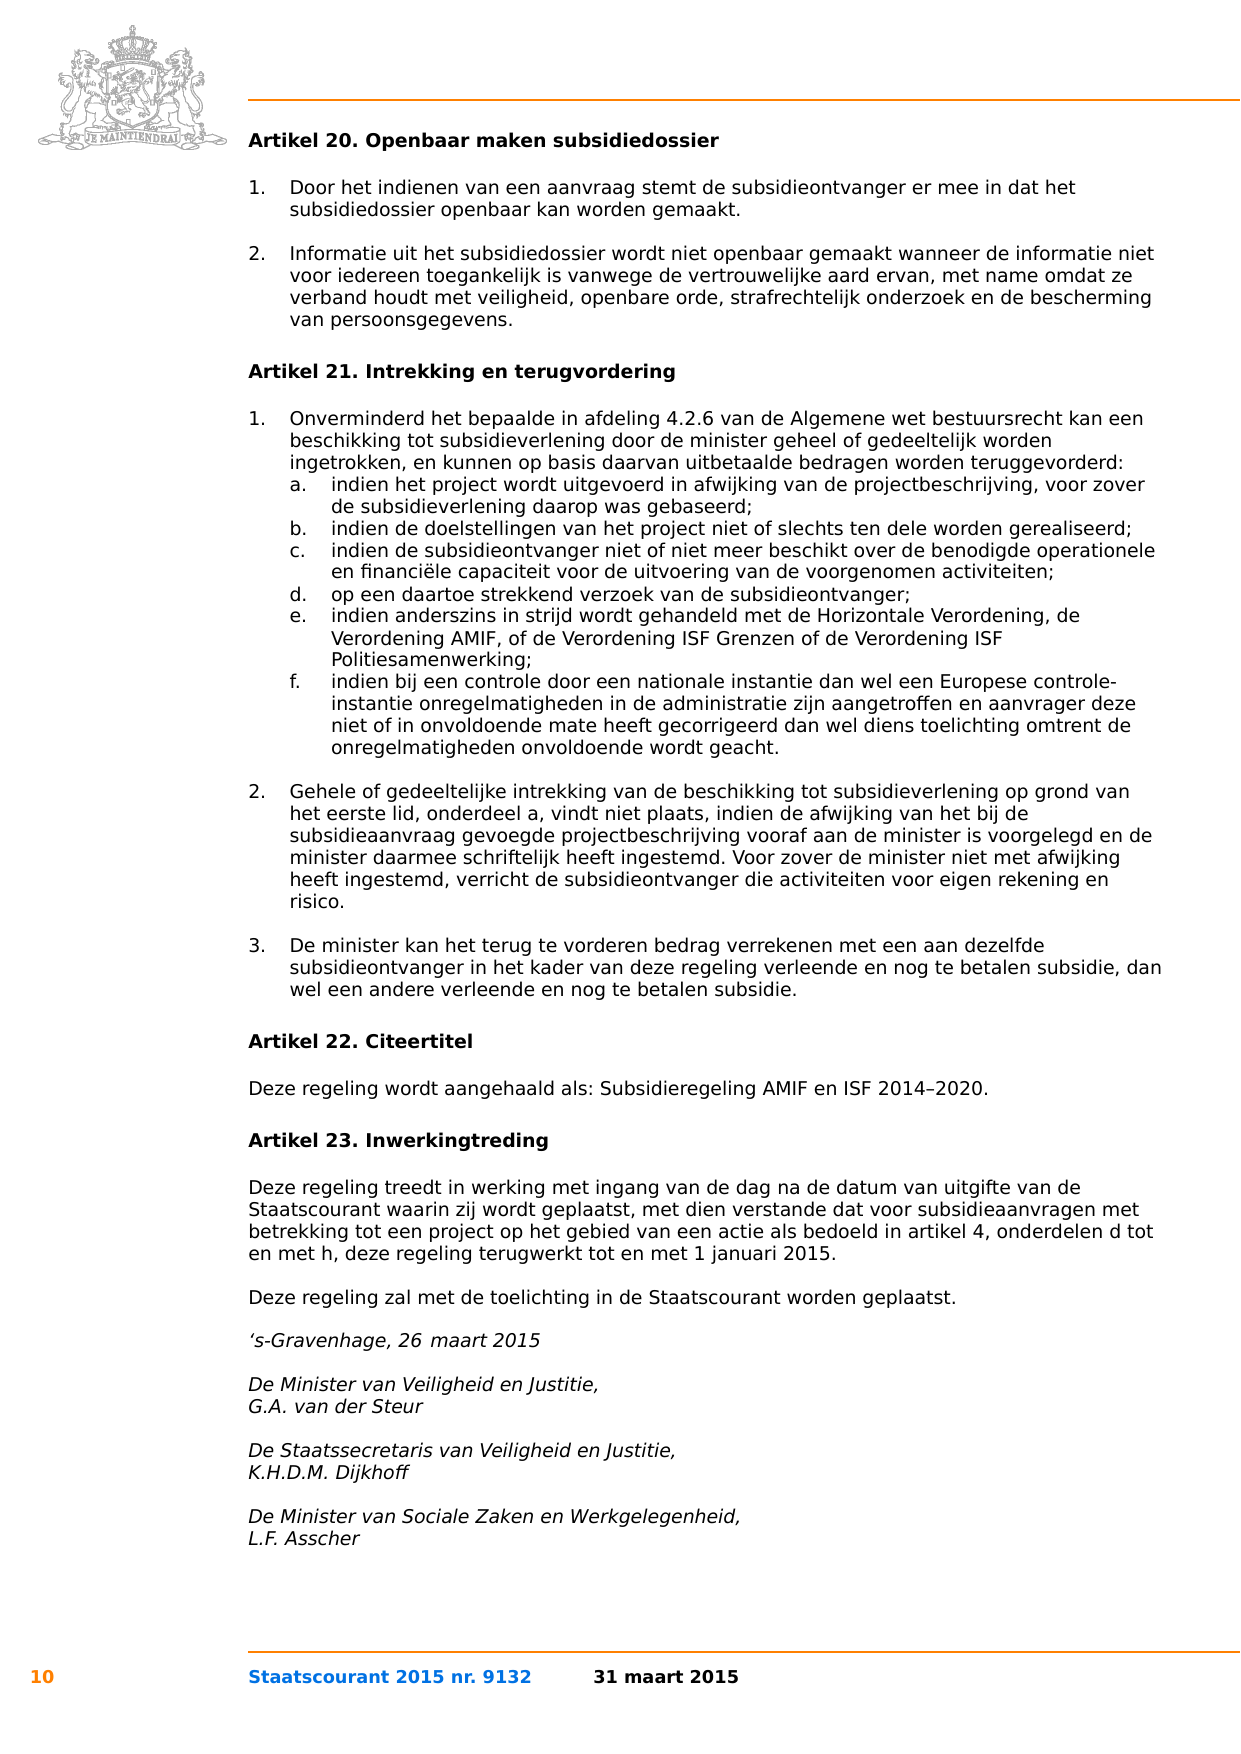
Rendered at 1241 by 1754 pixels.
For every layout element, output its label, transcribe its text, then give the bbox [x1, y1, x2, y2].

text De Staatssecretaris van Veiligheid en Justitie, K.H.D.M. Dijkhoff [248, 1440, 1163, 1484]
text 1. Onverminderd het bepaalde in afdeling 4.2.6 van de Algemene wet bestuursrecht kan een beschikking tot subsidieverlening door de minister geheel of gedeeltelijk worden ingetrokken, en kunnen op basis daarvan uitbetaalde bedragen worden teruggevorderd: [248, 408, 1163, 473]
text ‘s-Gravenhage, 26 maart 2015 [248, 1330, 1163, 1352]
text b. indien de doelstellingen van het project niet of slechts ten dele worden gerealiseerd; [289, 517, 1163, 539]
text f. indien bij een controle door een nationale instantie dan wel een Europese controle-instantie onregelmatigheden in de administratie zijn aangetroffen en aanvrager deze niet of in onvoldoende mate heeft gecorrigeerd dan wel diens toelichting omtrent de onregelmatigheden onvoldoende wordt geacht. [289, 671, 1163, 759]
text Deze regeling zal met de toelichting in de Staatscourant worden geplaatst. [248, 1287, 1163, 1308]
text 1. Door het indienen van een aanvraag stemt de subsidieontvanger er mee in dat het subsidiedossier openbaar kan worden gemaakt. [248, 177, 1163, 221]
subtitle Artikel 20. Openbaar maken subsidiedossier [248, 130, 1163, 152]
text De Minister van Sociale Zaken en Werkgelegenheid, L.F. Asscher [248, 1506, 1163, 1550]
picture [38, 25, 227, 150]
subtitle Artikel 23. Inwerkingtreding [248, 1130, 1163, 1152]
text 2. Gehele of gedeeltelijke intrekking van de beschikking tot subsidieverlening op grond van het eerste lid, onderdeel a, vindt niet plaats, indien de afwijking van het bij de subsidieaanvraag gevoegde projectbeschrijving vooraf aan de minister is voorgelegd en de minister daarmee schriftelijk heeft ingestemd. Voor zover de minister niet met afwijking heeft ingestemd, verricht de subsidieontvanger die activiteiten voor eigen rekening en risico. [248, 781, 1163, 913]
text d. op een daartoe strekkend verzoek van de subsidieontvanger; [289, 583, 1163, 605]
text Deze regeling treedt in werking met ingang van de dag na de datum van uitgifte van de Staatscourant waarin zij wordt geplaatst, met dien verstande dat voor subsidieaanvragen met betrekking tot een project op het gebied van een actie als bedoeld in artikel 4, onderdelen d tot en met h, deze regeling terugwerkt tot en met 1 januari 2015. [248, 1177, 1163, 1265]
subtitle Artikel 21. Intrekking en terugvordering [248, 361, 1163, 383]
subtitle Artikel 22. Citeertitel [248, 1031, 1163, 1053]
text e. indien anderszins in strijd wordt gehandeld met de Horizontale Verordening, de Verordening AMIF, of de Verordening ISF Grenzen of de Verordening ISF Politiesamenwerking; [289, 605, 1163, 671]
text 2. Informatie uit het subsidiedossier wordt niet openbaar gemaakt wanneer de informatie niet voor iedereen toegankelijk is vanwege de vertrouwelijke aard ervan, met name omdat ze verband houdt met veiligheid, openbare orde, strafrechtelijk onderzoek en de bescherming van persoonsgegevens. [248, 243, 1163, 331]
text Deze regeling wordt aangehaald als: Subsidieregeling AMIF en ISF 2014–2020. [248, 1078, 1163, 1100]
text a. indien het project wordt uitgevoerd in afwijking van de projectbeschrijving, voor zover de subsidieverlening daarop was gebaseerd; [289, 473, 1163, 517]
text c. indien de subsidieontvanger niet of niet meer beschikt over de benodigde operationele en financiële capaciteit voor de uitvoering van de voorgenomen activiteiten; [289, 539, 1163, 583]
text De Minister van Veiligheid en Justitie, G.A. van der Steur [248, 1374, 1163, 1418]
text 3. De minister kan het terug te vorderen bedrag verrekenen met een aan dezelfde subsidieontvanger in het kader van deze regeling verleende en nog te betalen subsidie, dan wel een andere verleende en nog te betalen subsidie. [248, 935, 1163, 1001]
